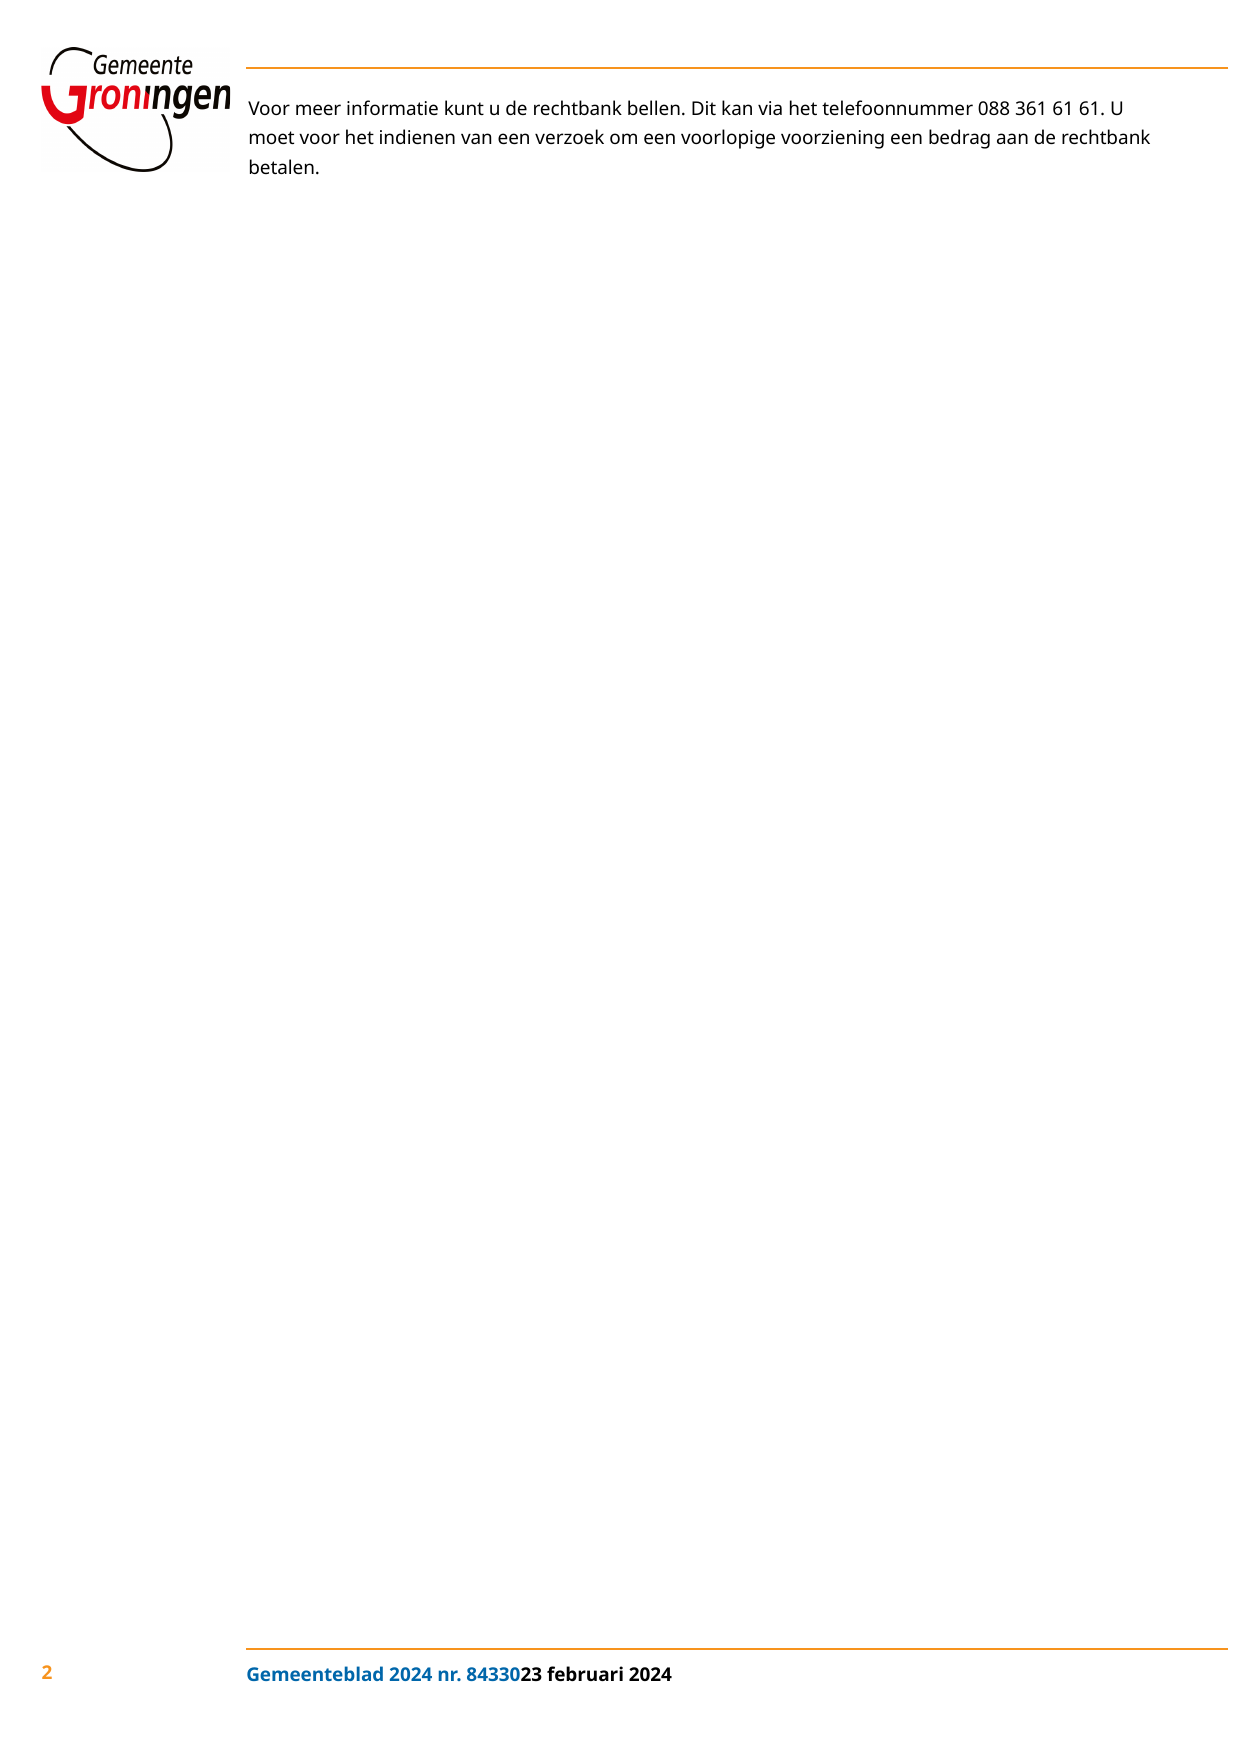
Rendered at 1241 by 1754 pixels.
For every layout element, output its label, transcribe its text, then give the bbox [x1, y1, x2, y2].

picture [41, 47, 231, 172]
text Voor meer informatie kunt u de rechtbank bellen. Dit kan via het telefoonnummer 088 361 61 61. U moet voor het indienen van een verzoek om een voorlopige voorziening een bedrag aan de rechtbank betalen. [248, 95, 1152, 180]
